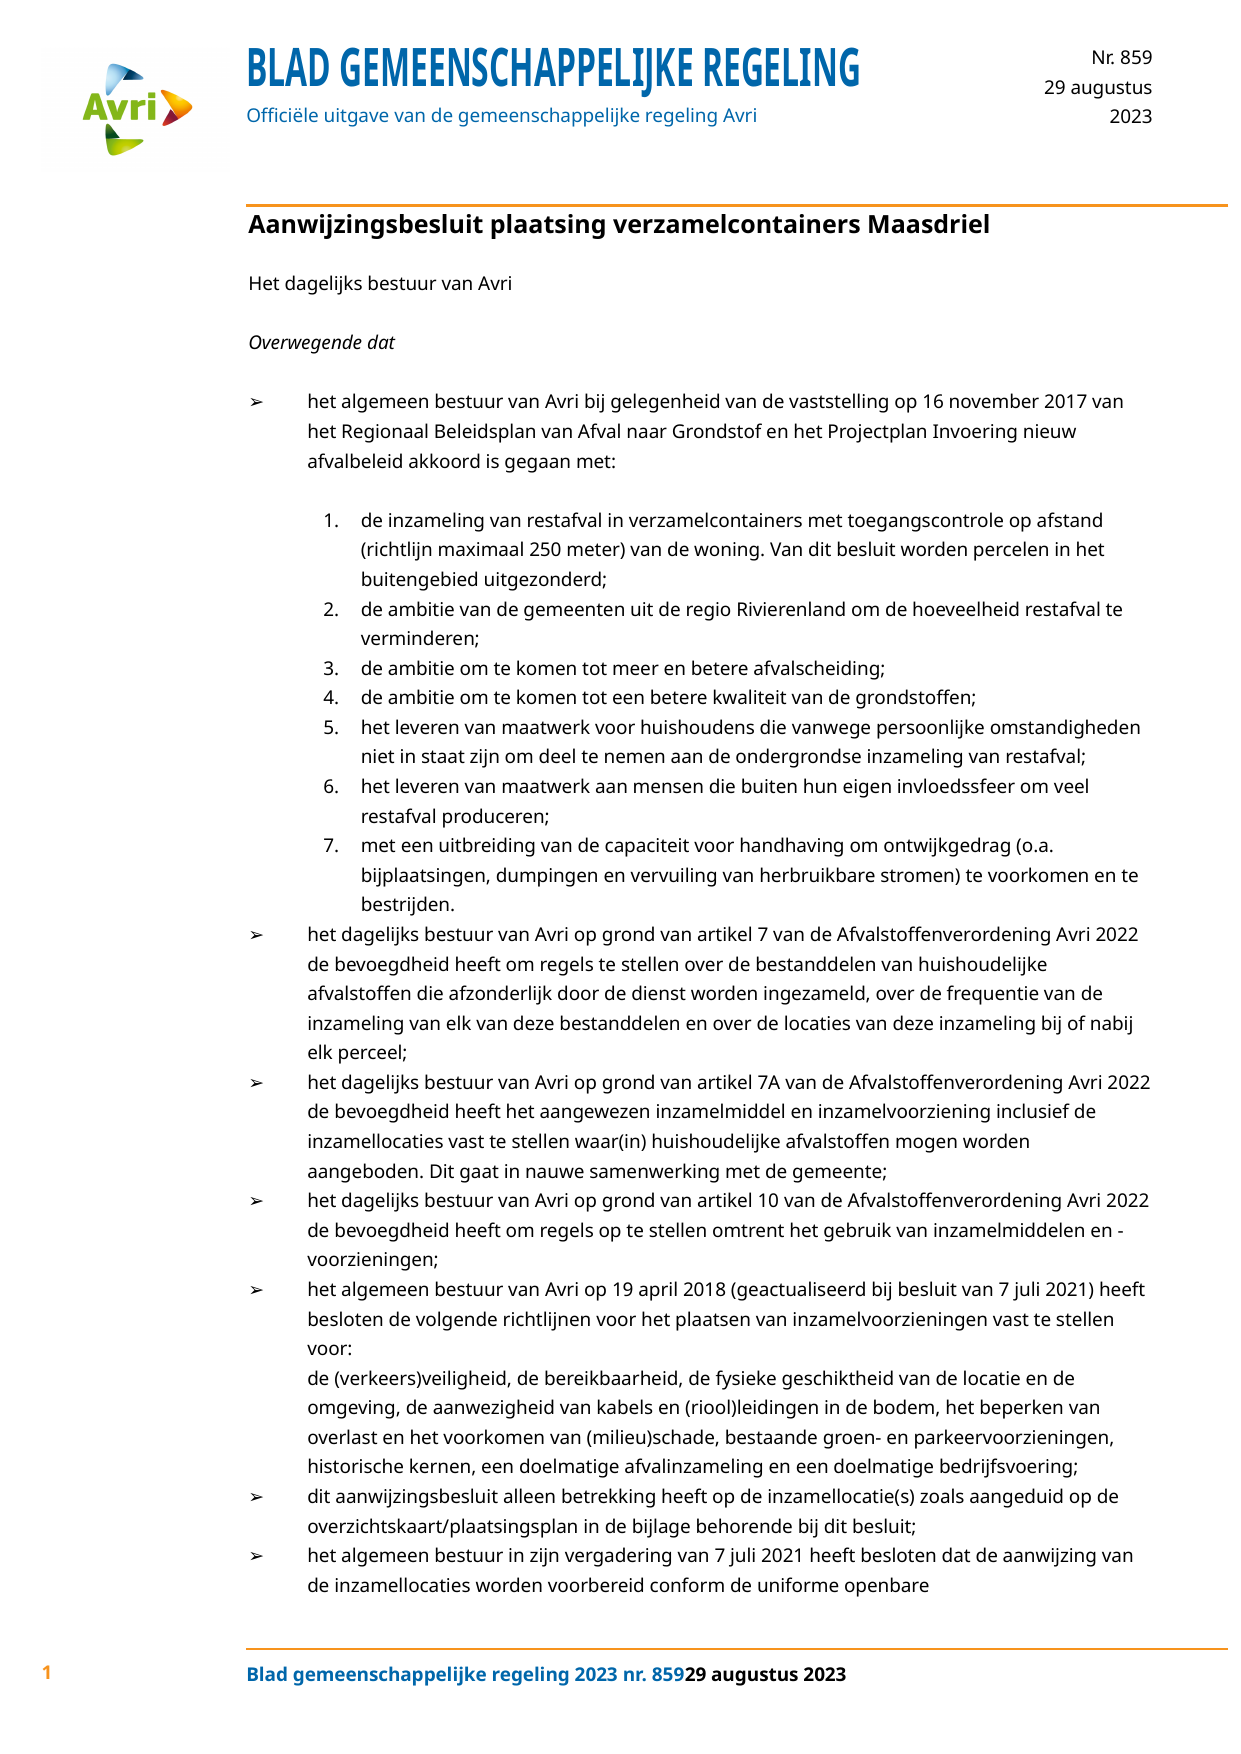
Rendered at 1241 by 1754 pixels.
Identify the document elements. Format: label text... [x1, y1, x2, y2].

list het algemeen bestuur van Avri bij gelegenheid van de vaststelling op 16 november 2017 van het Regionaal Beleidsplan van Afval naar Grondstof en het Projectplan Invoering nieuw afvalbeleid akkoord is gegaan met: [248, 389, 1152, 473]
list het dagelijks bestuur van Avri op grond van artikel 7A van de Afvalstoffenverordening Avri 2022 de bevoegdheid heeft het aangewezen inzamelmiddel en inzamelvoorziening inclusief de inzamellocaties vast te stellen waar(in) huishoudelijke afvalstoffen mogen worden aangeboden. Dit gaat in nauwe samenwerking met de gemeente; [248, 1069, 1152, 1183]
list het leveren van maatwerk aan mensen die buiten hun eigen invloedssfeer om veel restafval produceren; [323, 773, 1152, 828]
list dit aanwijzingsbesluit alleen betrekking heeft op de inzamellocatie(s) zoals aangeduid op de overzichtskaart/plaatsingsplan in de bijlage behorende bij dit besluit; [248, 1483, 1152, 1538]
list het algemeen bestuur van Avri op 19 april 2018 (geactualiseerd bij besluit van 7 juli 2021) heeft besloten de volgende richtlijnen voor het plaatsen van inzamelvoorzieningen vast te stellen voor: [248, 1276, 1152, 1361]
list de (verkeers)veiligheid, de bereikbaarheid, de fysieke geschiktheid van de locatie en de omgeving, de aanwezigheid van kabels en (riool)leidingen in de bodem, het beperken van overlast en het voorkomen van (milieu)schade, bestaande groen- en parkeervoorzieningen, historische kernen, een doelmatige afvalinzameling en een doelmatige bedrijfsvoering; [248, 1365, 1152, 1479]
text Aanwijzingsbesluit plaatsing verzamelcontainers Maasdriel [248, 207, 1152, 241]
list het dagelijks bestuur van Avri op grond van artikel 7 van de Afvalstoffenverordening Avri 2022 de bevoegdheid heeft om regels te stellen over de bestanddelen van huishoudelijke afvalstoffen die afzonderlijk door de dienst worden ingezameld, over de frequentie van de inzameling van elk van deze bestanddelen en over de locaties van deze inzameling bij of nabij elk perceel; [248, 921, 1152, 1065]
list de ambitie om te komen tot meer en betere afvalscheiding; [323, 655, 1152, 681]
list met een uitbreiding van de capaciteit voor handhaving om ontwijkgedrag (o.a. bijplaatsingen, dumpingen en vervuiling van herbruikbare stromen) te voorkomen en te bestrijden. [323, 832, 1152, 917]
list de ambitie van de gemeenten uit de regio Rivierenland om de hoeveelheid restafval te verminderen; [323, 596, 1152, 651]
list het algemeen bestuur in zijn vergadering van 7 juli 2021 heeft besloten dat de aanwijzing van de inzamellocaties worden voorbereid conform de uniforme openbare [248, 1542, 1152, 1598]
list het dagelijks bestuur van Avri op grond van artikel 10 van de Afvalstoffenverordening Avri 2022 de bevoegdheid heeft om regels op te stellen omtrent het gebruik van inzamelmiddelen en -voorzieningen; [248, 1187, 1152, 1272]
list het leveren van maatwerk voor huishoudens die vanwege persoonlijke omstandigheden niet in staat zijn om deel te nemen aan de ondergrondse inzameling van restafval; [323, 714, 1152, 769]
text Het dagelijks bestuur van Avri [248, 270, 1152, 296]
list de inzameling van restafval in verzamelcontainers met toegangscontrole op afstand (richtlijn maximaal 250 meter) van de woning. Van dit besluit worden percelen in het buitengebied uitgezonderd; [323, 507, 1152, 592]
list de ambitie om te komen tot een betere kwaliteit van de grondstoffen; [323, 684, 1152, 710]
text Overwegende dat [248, 329, 1152, 355]
picture [41, 47, 231, 172]
